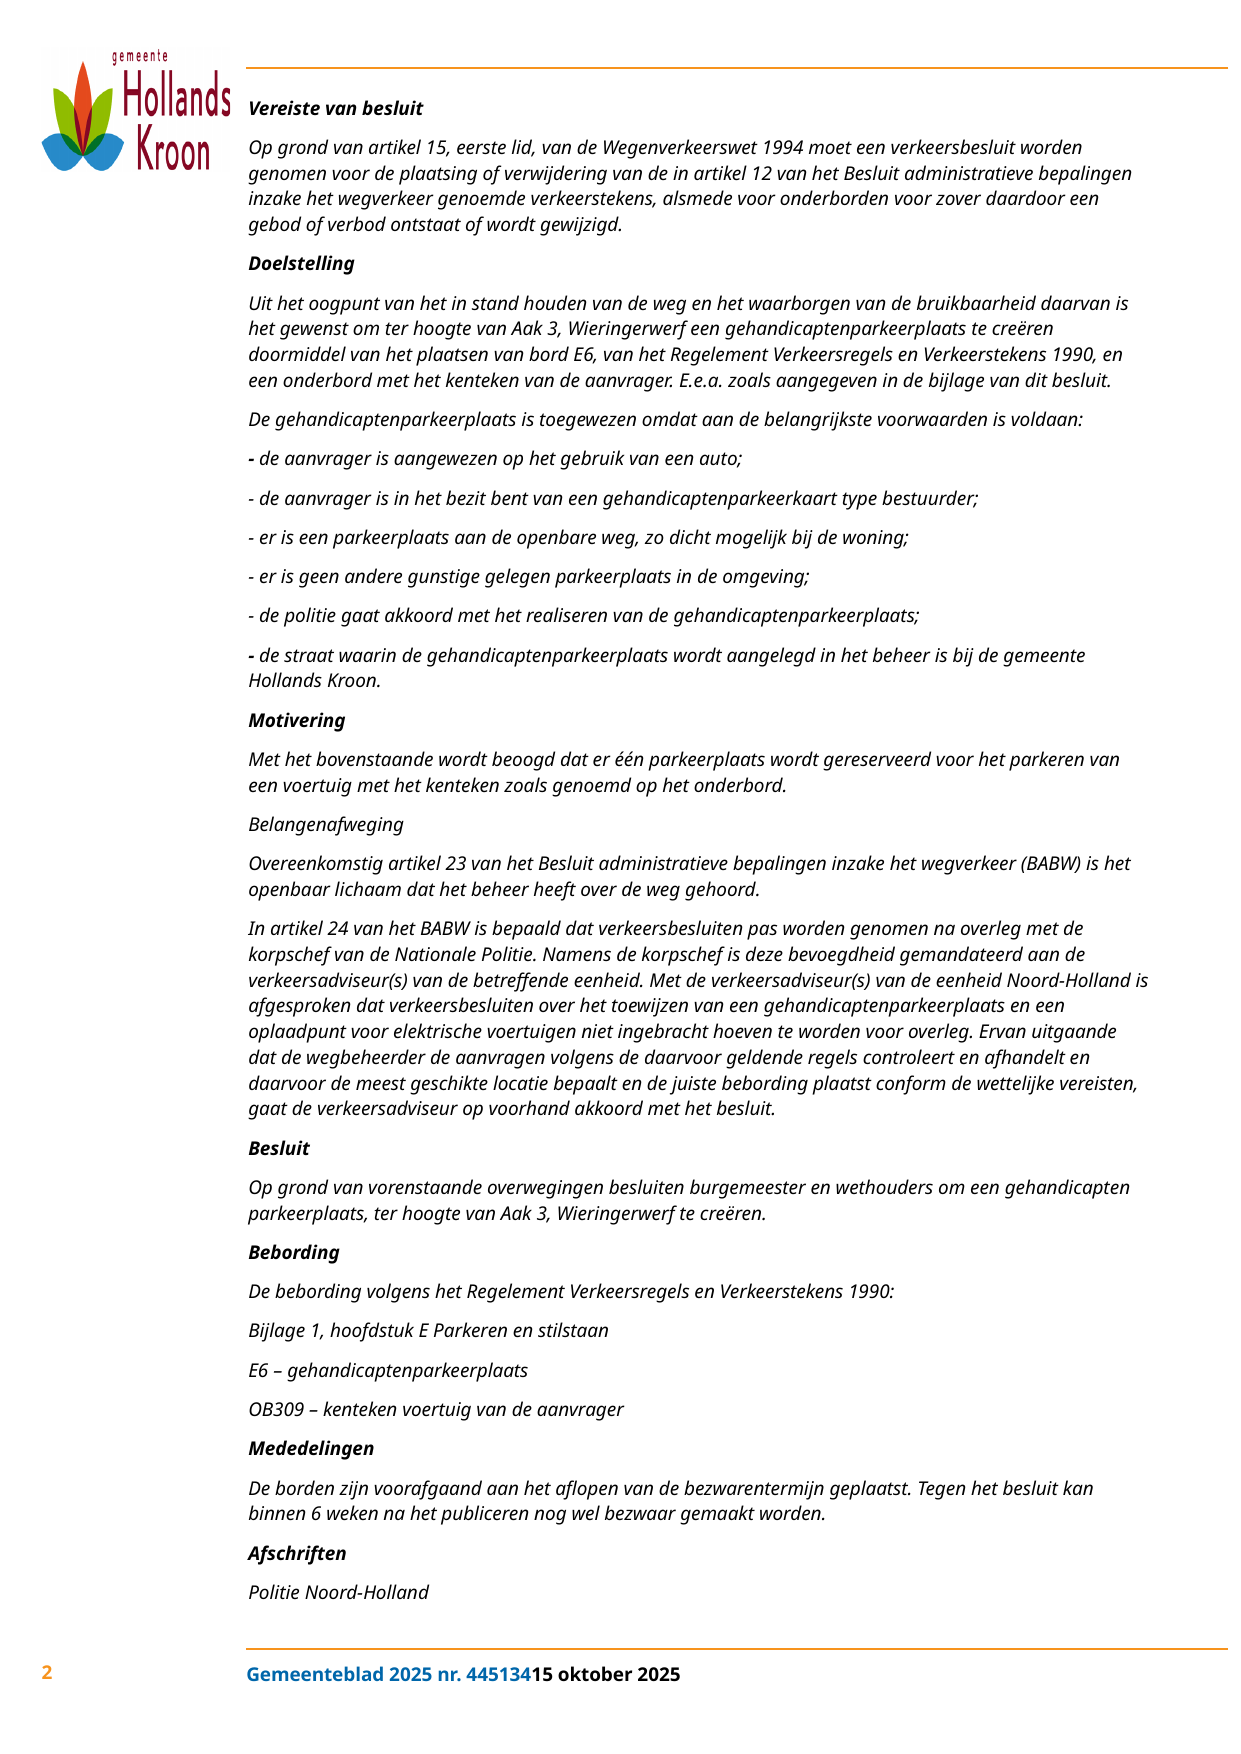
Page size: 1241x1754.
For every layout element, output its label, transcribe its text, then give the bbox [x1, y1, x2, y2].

text - de aanvrager is in het bezit bent van een gehandicaptenparkeerkaart type bestuurder; [248, 485, 1152, 511]
text - de aanvrager is aangewezen op het gebruik van een auto; [248, 446, 1152, 471]
text Met het bovenstaande wordt beoogd dat er één parkeerplaats wordt gereserveerd voor het parkeren van een voertuig met het kenteken zoals genoemd op het onderbord. [248, 746, 1152, 798]
text Bijlage 1, hoofdstuk E Parkeren en stilstaan [248, 1318, 1152, 1343]
text Vereiste van besluit [248, 95, 1152, 121]
text Motivering [248, 707, 1152, 733]
picture [41, 47, 231, 172]
text - er is geen andere gunstige gelegen parkeerplaats in de omgeving; [248, 563, 1152, 589]
text De gehandicaptenparkeerplaats is toegewezen omdat aan de belangrijkste voorwaarden is voldaan: [248, 406, 1152, 432]
text - er is een parkeerplaats aan de openbare weg, zo dicht mogelijk bij de woning; [248, 524, 1152, 550]
text Politie Noord-Holland [248, 1579, 1152, 1605]
text Mededelingen [248, 1435, 1152, 1461]
text Bebording [248, 1239, 1152, 1265]
text - de straat waarin de gehandicaptenparkeerplaats wordt aangelegd in het beheer is bij de gemeente Hollands Kroon. [248, 642, 1152, 693]
text OB309 – kenteken voertuig van de aanvrager [248, 1396, 1152, 1422]
text De borden zijn voorafgaand aan het aflopen van de bezwarentermijn geplaatst. Tegen het besluit kan binnen 6 weken na het publiceren nog wel bezwaar gemaakt worden. [248, 1475, 1152, 1526]
text Uit het oogpunt van het in stand houden van de weg en het waarborgen van de bruikbaarheid daarvan is het gewenst om ter hoogte van Aak 3, Wieringerwerf een gehandicaptenparkeerplaats te creëren doormiddel van het plaatsen van bord E6, van het Regelement Verkeersregels en Verkeerstekens 1990, en een onderbord met het kenteken van de aanvrager. E.e.a. zoals aangegeven in de bijlage van dit besluit. [248, 290, 1152, 393]
text E6 – gehandicaptenparkeerplaats [248, 1357, 1152, 1383]
text Afschriften [248, 1540, 1152, 1565]
text - de politie gaat akkoord met het realiseren van de gehandicaptenparkeerplaats; [248, 603, 1152, 628]
text Besluit [248, 1135, 1152, 1161]
text Belangenafweging [248, 811, 1152, 837]
text Overeenkomstig artikel 23 van het Besluit administratieve bepalingen inzake het wegverkeer (BABW) is het openbaar lichaam dat het beheer heeft over de weg gehoord. [248, 850, 1152, 902]
text De bebording volgens het Regelement Verkeersregels en Verkeerstekens 1990: [248, 1278, 1152, 1304]
text In artikel 24 van het BABW is bepaald dat verkeersbesluiten pas worden genomen na overleg met de korpschef van de Nationale Politie. Namens de korpschef is deze bevoegdheid gemandateerd aan de verkeersadviseur(s) van de betreffende eenheid. Met de verkeersadviseur(s) van de eenheid Noord-Holland is afgesproken dat verkeersbesluiten over het toewijzen van een gehandicaptenparkeerplaats en een oplaadpunt voor elektrische voertuigen niet ingebracht hoeven te worden voor overleg. Ervan uitgaande dat de wegbeheerder de aanvragen volgens de daarvoor geldende regels controleert en afhandelt en daarvoor de meest geschikte locatie bepaalt en de juiste bebording plaatst conform de wettelijke vereisten, gaat de verkeersadviseur op voorhand akkoord met het besluit. [248, 915, 1152, 1121]
text Doelstelling [248, 251, 1152, 276]
text Op grond van artikel 15, eerste lid, van de Wegenverkeerswet 1994 moet een verkeersbesluit worden genomen voor de plaatsing of verwijdering van de in artikel 12 van het Besluit administratieve bepalingen inzake het wegverkeer genoemde verkeerstekens, alsmede voor onderborden voor zover daardoor een gebod of verbod ontstaat of wordt gewijzigd. [248, 134, 1152, 237]
text Op grond van vorenstaande overwegingen besluiten burgemeester en wethouders om een gehandicapten parkeerplaats, ter hoogte van Aak 3, Wieringerwerf te creëren. [248, 1174, 1152, 1226]
